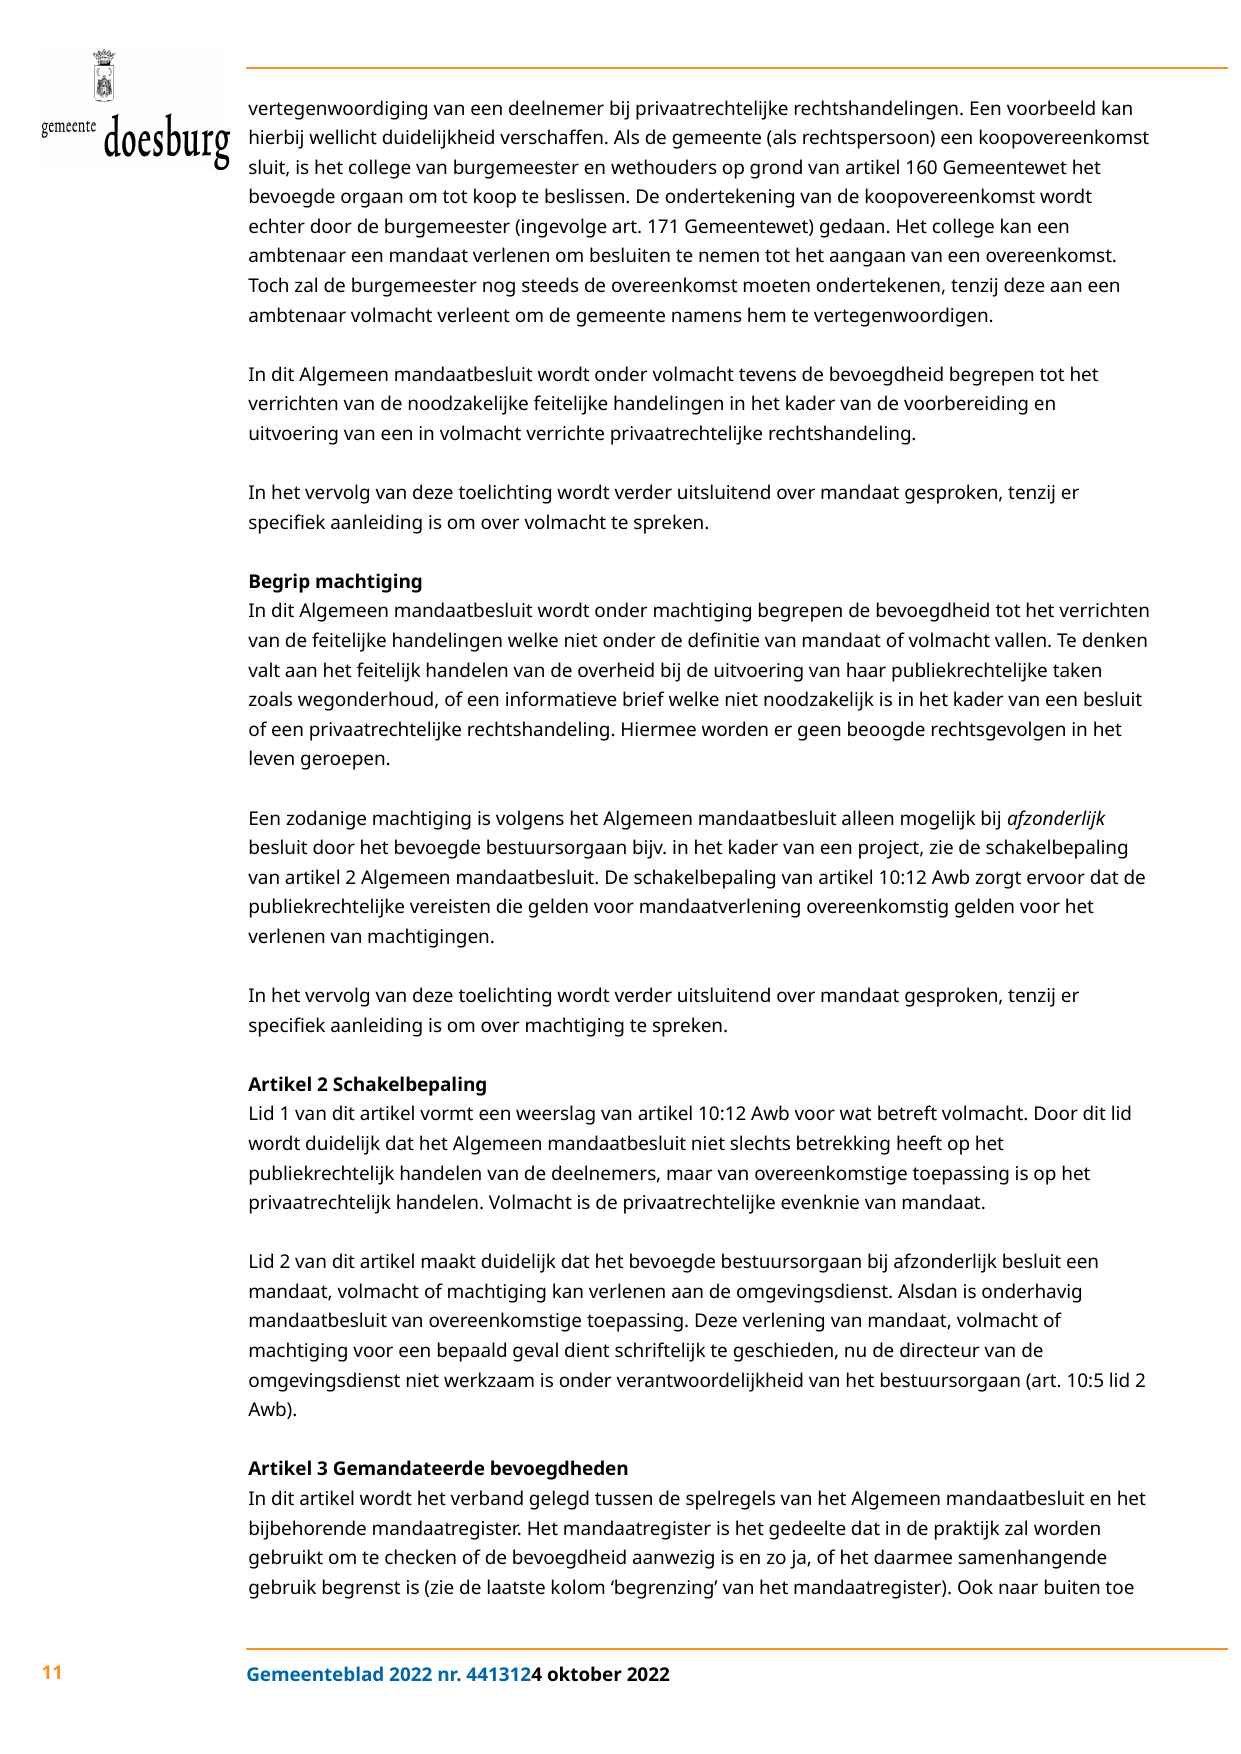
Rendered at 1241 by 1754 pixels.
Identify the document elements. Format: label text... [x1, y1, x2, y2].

text Een zodanige machtiging is volgens het Algemeen mandaatbesluit alleen mogelijk bij afzonderlijk besluit door het bevoegde bestuursorgaan bijv. in het kader van een project, zie de schakelbepaling van artikel 2 Algemeen mandaatbesluit. De schakelbepaling van artikel 10:12 Awb zorgt ervoor dat de publiekrechtelijke vereisten die gelden voor mandaatverlening overeenkomstig gelden voor het verlenen van machtigingen. [248, 805, 1152, 949]
text In dit Algemeen mandaatbesluit wordt onder volmacht tevens de bevoegdheid begrepen tot het verrichten van de noodzakelijke feitelijke handelingen in het kader van de voorbereiding en uitvoering van een in volmacht verrichte privaatrechtelijke rechtshandeling. [248, 361, 1152, 446]
text Artikel 2 Schakelbepaling [248, 1071, 1152, 1097]
text In het vervolg van deze toelichting wordt verder uitsluitend over mandaat gesproken, tenzij er specifiek aanleiding is om over volmacht te spreken. [248, 479, 1152, 535]
text Lid 1 van dit artikel vormt een weerslag van artikel 10:12 Awb voor wat betreft volmacht. Door dit lid wordt duidelijk dat het Algemeen mandaatbesluit niet slechts betrekking heeft op het publiekrechtelijk handelen van de deelnemers, maar van overeenkomstige toepassing is op het privaatrechtelijk handelen. Volmacht is de privaatrechtelijke evenknie van mandaat. [248, 1101, 1152, 1215]
picture [41, 47, 231, 172]
text Lid 2 van dit artikel maakt duidelijk dat het bevoegde bestuursorgaan bij afzonderlijk besluit een mandaat, volmacht of machtiging kan verlenen aan de omgevingsdienst. Alsdan is onderhavig mandaatbesluit van overeenkomstige toepassing. Deze verlening van mandaat, volmacht of machtiging voor een bepaald geval dient schriftelijk te geschieden, nu de directeur van de omgevingsdienst niet werkzaam is onder verantwoordelijkheid van het bestuursorgaan (art. 10:5 lid 2 Awb). [248, 1248, 1152, 1422]
text In dit artikel wordt het verband gelegd tussen de spelregels van het Algemeen mandaatbesluit en het bijbehorende mandaatregister. Het mandaatregister is het gedeelte dat in de praktijk zal worden gebruikt om te checken of de bevoegdheid aanwezig is en zo ja, of het daarmee samenhangende gebruik begrenst is (zie de laatste kolom ‘begrenzing’ van het mandaatregister). Ook naar buiten toe [248, 1485, 1152, 1600]
text In het vervolg van deze toelichting wordt verder uitsluitend over mandaat gesproken, tenzij er specifiek aanleiding is om over machtiging te spreken. [248, 982, 1152, 1038]
text In dit Algemeen mandaatbesluit wordt onder machtiging begrepen de bevoegdheid tot het verrichten van de feitelijke handelingen welke niet onder de definitie van mandaat of volmacht vallen. Te denken valt aan het feitelijk handelen van de overheid bij de uitvoering van haar publiekrechtelijke taken zoals wegonderhoud, of een informatieve brief welke niet noodzakelijk is in het kader van een besluit of een privaatrechtelijke rechtshandeling. Hiermee worden er geen beoogde rechtsgevolgen in het leven geroepen. [248, 598, 1152, 771]
text Begrip machtiging [248, 568, 1152, 594]
text vertegenwoordiging van een deelnemer bij privaatrechtelijke rechtshandelingen. Een voorbeeld kan hierbij wellicht duidelijkheid verschaffen. Als de gemeente (als rechtspersoon) een koopovereenkomst sluit, is het college van burgemeester en wethouders op grond van artikel 160 Gemeentewet het bevoegde orgaan om tot koop te beslissen. De ondertekening van de koopovereenkomst wordt echter door de burgemeester (ingevolge art. 171 Gemeentewet) gedaan. Het college kan een ambtenaar een mandaat verlenen om besluiten te nemen tot het aangaan van een overeenkomst. Toch zal de burgemeester nog steeds de overeenkomst moeten ondertekenen, tenzij deze aan een ambtenaar volmacht verleent om de gemeente namens hem te vertegenwoordigen. [248, 95, 1152, 328]
text Artikel 3 Gemandateerde bevoegdheden [248, 1456, 1152, 1481]
